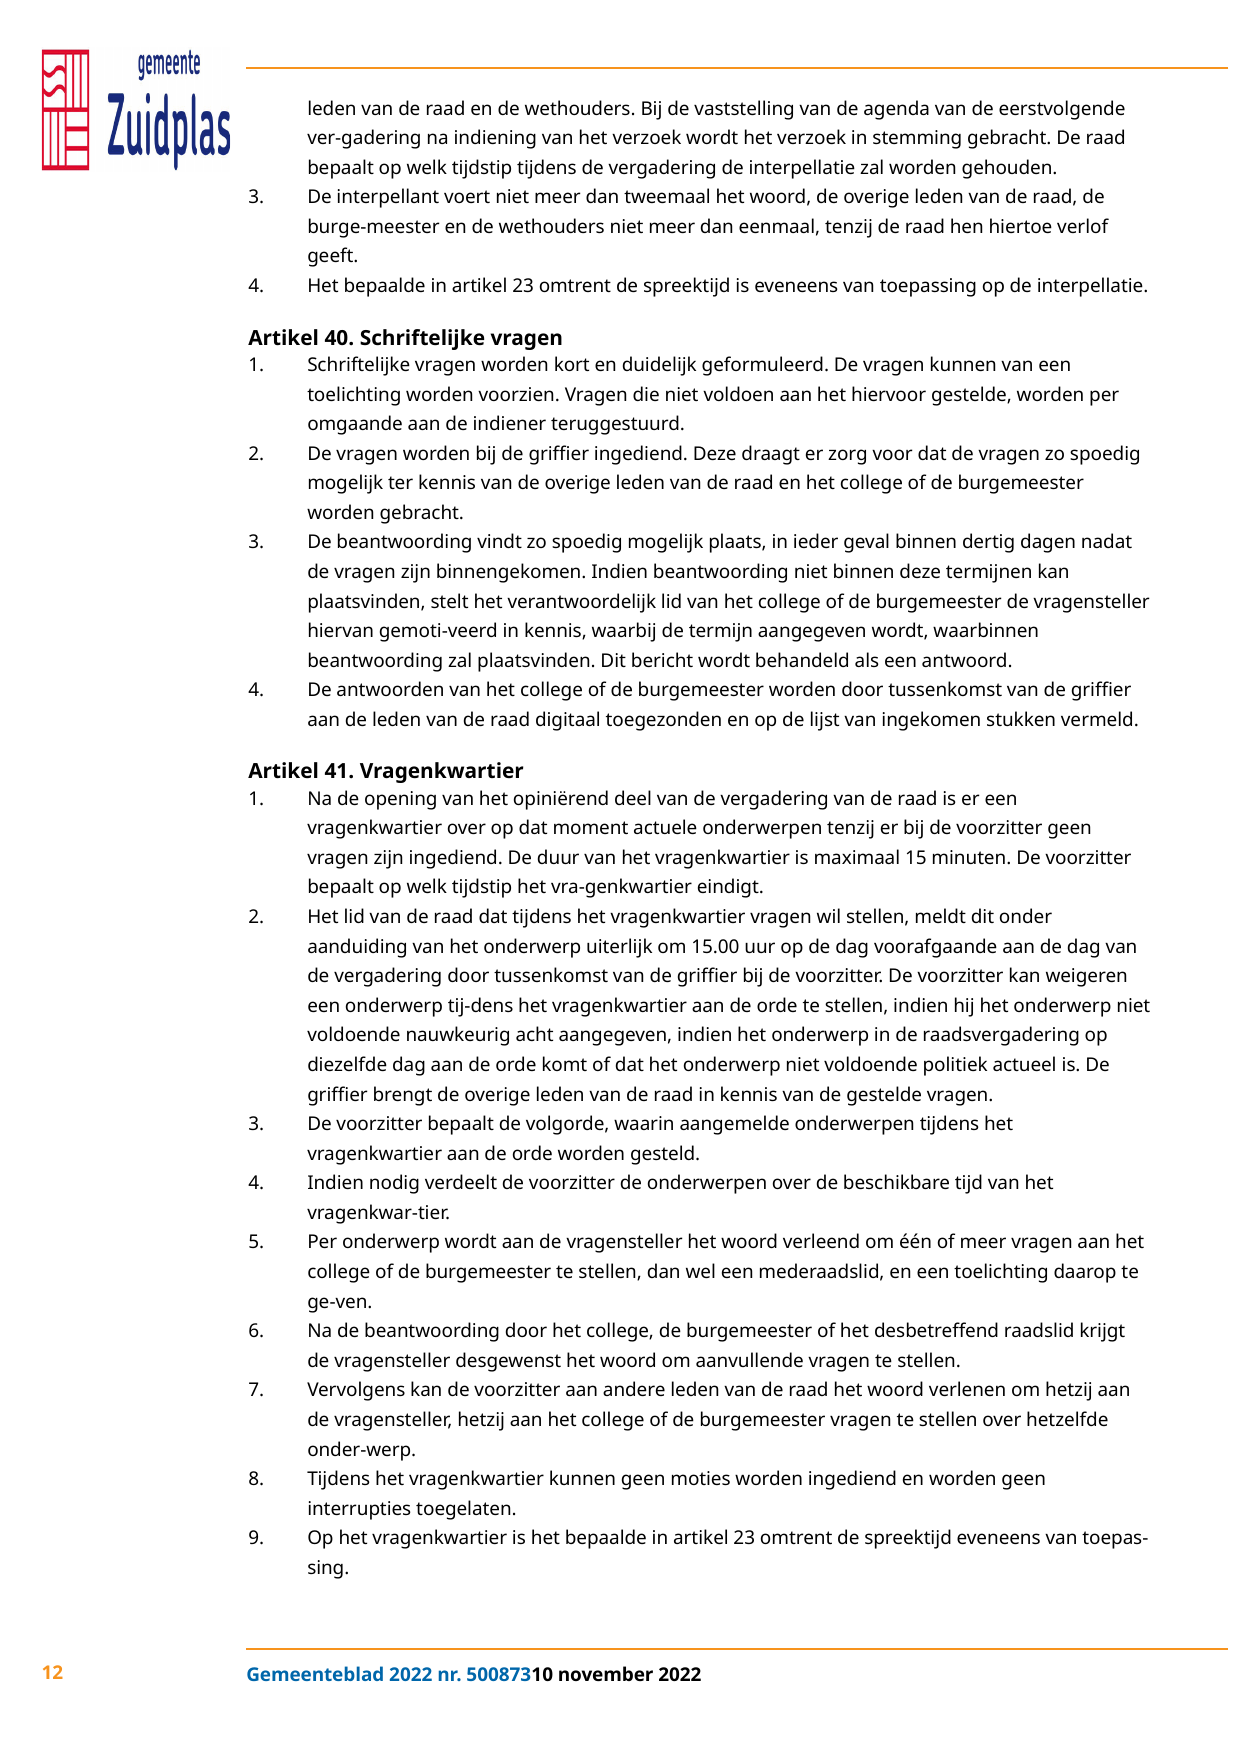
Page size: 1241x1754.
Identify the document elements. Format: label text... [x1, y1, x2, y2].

list Indien nodig verdeelt de voorzitter de onderwerpen over de beschikbare tijd van het vragenkwar-tier. [248, 1169, 1152, 1225]
list Per onderwerp wordt aan de vragensteller het woord verleend om één of meer vragen aan het college of de burgemeester te stellen, dan wel een mederaadslid, en een toelichting daarop te ge-ven. [248, 1229, 1152, 1314]
picture [41, 47, 231, 172]
list De beantwoording vindt zo spoedig mogelijk plaats, in ieder geval binnen dertig dagen nadat de vragen zijn binnengekomen. Indien beantwoording niet binnen deze termijnen kan plaatsvinden, stelt het verantwoordelijk lid van het college of de burgemeester de vragensteller hiervan gemoti-veerd in kennis, waarbij de termijn aangegeven wordt, waarbinnen beantwoording zal plaatsvinden. Dit bericht wordt behandeld als een antwoord. [248, 529, 1152, 673]
text Artikel 40. Schriftelijke vragen [248, 323, 1152, 351]
list Het lid van de raad dat tijdens het vragenkwartier vragen wil stellen, meldt dit onder aanduiding van het onderwerp uiterlijk om 15.00 uur op de dag voorafgaande aan de dag van de vergadering door tussenkomst van de griffier bij de voorzitter. De voorzitter kan weigeren een onderwerp tij-dens het vragenkwartier aan de orde te stellen, indien hij het onderwerp niet voldoende nauwkeurig acht aangegeven, indien het onderwerp in de raadsvergadering op diezelfde dag aan de orde komt of dat het onderwerp niet voldoende politiek actueel is. De griffier brengt de overige leden van de raad in kennis van de gestelde vragen. [248, 903, 1152, 1107]
list Na de opening van het opiniërend deel van de vergadering van de raad is er een vragenkwartier over op dat moment actuele onderwerpen tenzij er bij de voorzitter geen vragen zijn ingediend. De duur van het vragenkwartier is maximaal 15 minuten. De voorzitter bepaalt op welk tijdstip het vra-genkwartier eindigt. [248, 785, 1152, 899]
list leden van de raad en de wethouders. Bij de vaststelling van de agenda van de eerstvolgende ver-gadering na indiening van het verzoek wordt het verzoek in stemming gebracht. De raad bepaalt op welk tijdstip tijdens de vergadering de interpellatie zal worden gehouden. [248, 95, 1152, 180]
text Artikel 41. Vragenkwartier [248, 757, 1152, 785]
list Tijdens het vragenkwartier kunnen geen moties worden ingediend en worden geen interrupties toegelaten. [248, 1465, 1152, 1521]
list Schriftelijke vragen worden kort en duidelijk geformuleerd. De vragen kunnen van een toelichting worden voorzien. Vragen die niet voldoen aan het hiervoor gestelde, worden per omgaande aan de indiener teruggestuurd. [248, 351, 1152, 436]
list Het bepaalde in artikel 23 omtrent de spreektijd is eveneens van toepassing op de interpellatie. [248, 272, 1152, 298]
list De antwoorden van het college of de burgemeester worden door tussenkomst van de griffier aan de leden van de raad digitaal toegezonden en op de lijst van ingekomen stukken vermeld. [248, 677, 1152, 732]
list Op het vragenkwartier is het bepaalde in artikel 23 omtrent de spreektijd eveneens van toepas-sing. [248, 1524, 1152, 1580]
list Na de beantwoording door het college, de burgemeester of het desbetreffend raadslid krijgt de vragensteller desgewenst het woord om aanvullende vragen te stellen. [248, 1317, 1152, 1373]
list De voorzitter bepaalt de volgorde, waarin aangemelde onderwerpen tijdens het vragenkwartier aan de orde worden gesteld. [248, 1110, 1152, 1166]
list De vragen worden bij de griffier ingediend. Deze draagt er zorg voor dat de vragen zo spoedig mogelijk ter kennis van de overige leden van de raad en het college of de burgemeester worden gebracht. [248, 440, 1152, 525]
list De interpellant voert niet meer dan tweemaal het woord, de overige leden van de raad, de burge-meester en de wethouders niet meer dan eenmaal, tenzij de raad hen hiertoe verlof geeft. [248, 183, 1152, 268]
list Vervolgens kan de voorzitter aan andere leden van de raad het woord verlenen om hetzij aan de vragensteller, hetzij aan het college of de burgemeester vragen te stellen over hetzelfde onder-werp. [248, 1377, 1152, 1462]
